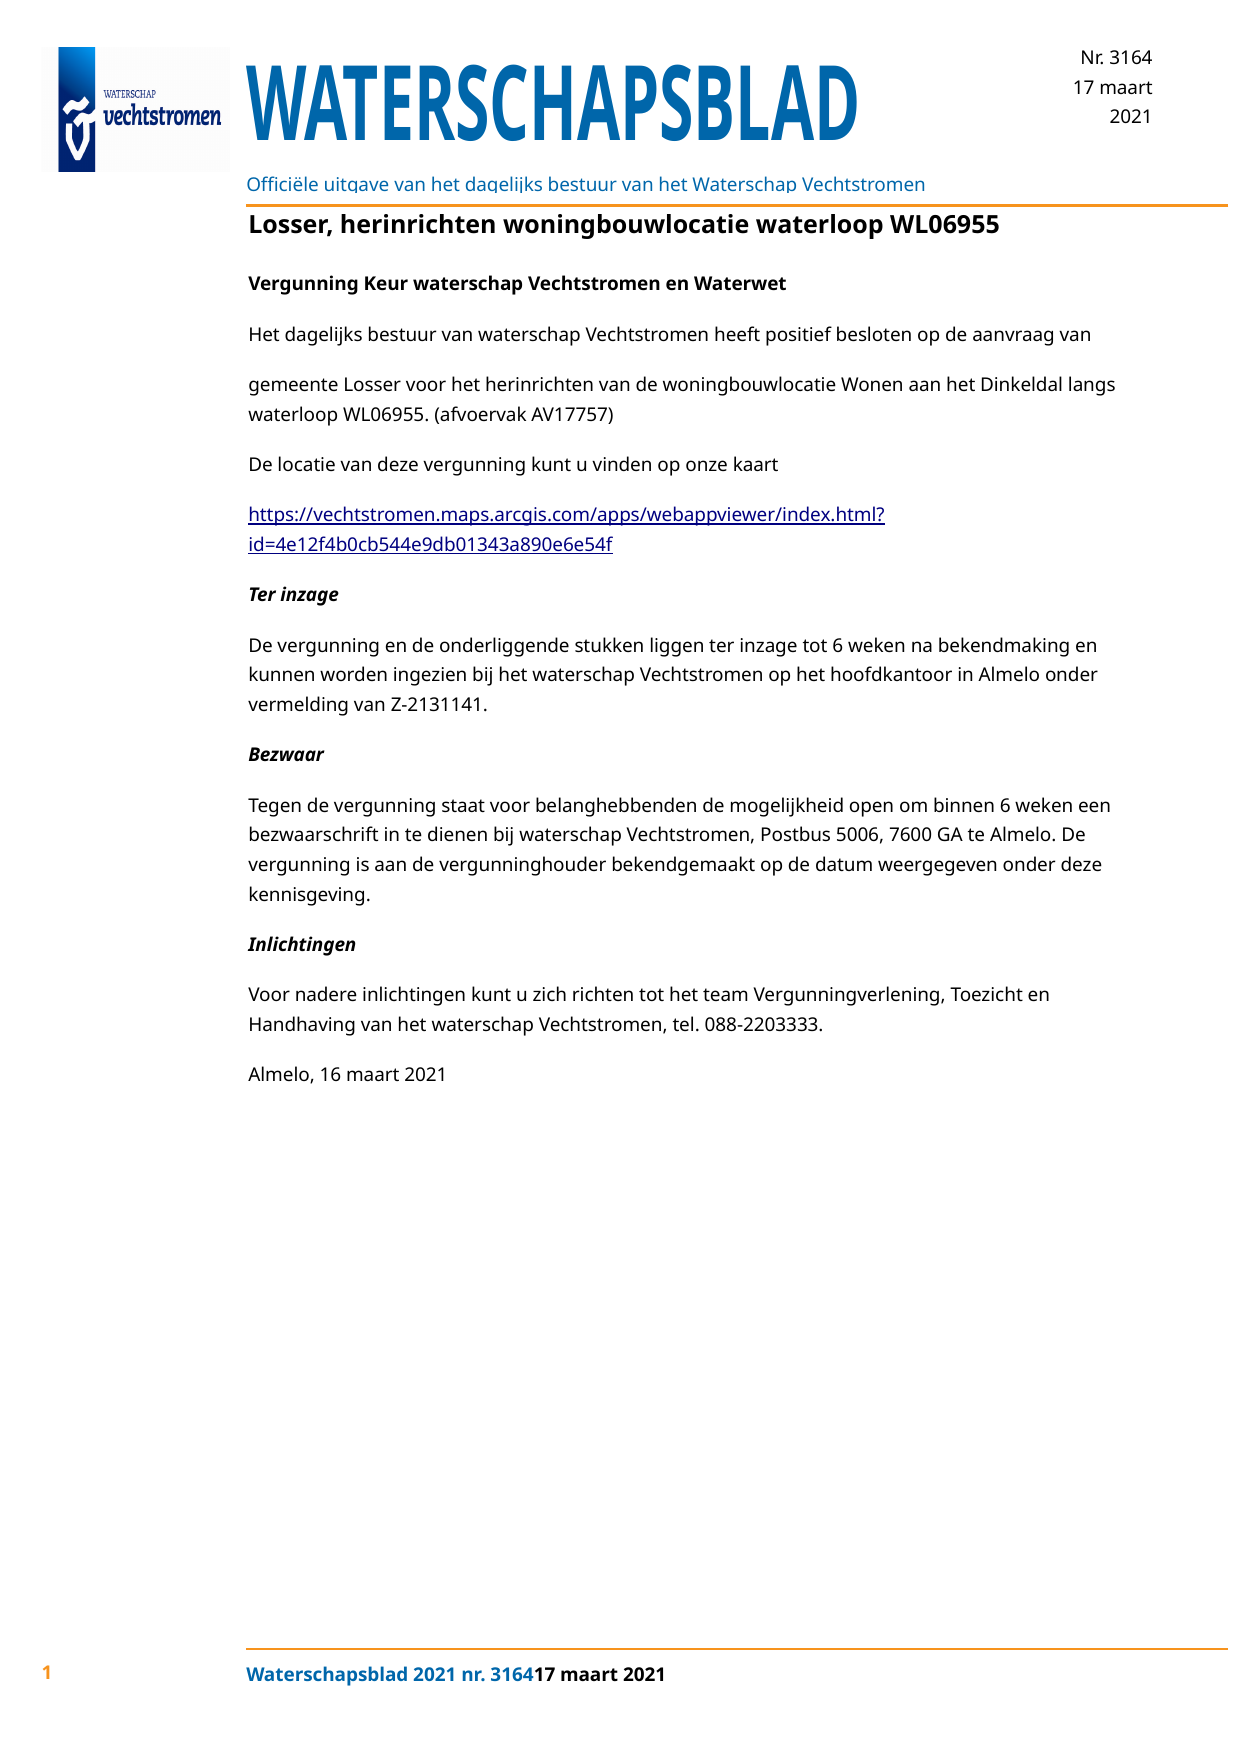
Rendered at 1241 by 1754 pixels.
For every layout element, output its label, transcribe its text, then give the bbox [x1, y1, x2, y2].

text Voor nadere inlichtingen kunt u zich richten tot het team Vergunningverlening, Toezicht en Handhaving van het waterschap Vechtstromen, tel. 088-2203333. [248, 982, 1152, 1037]
text Tegen de vergunning staat voor belanghebbenden de mogelijkheid open om binnen 6 weken een bezwaarschrift in te dienen bij waterschap Vechtstromen, Postbus 5006, 7600 GA te Almelo. De vergunning is aan de vergunninghouder bekendgemaakt op de datum weergegeven onder deze kennisgeving. [248, 792, 1152, 906]
text Inlichtingen [248, 931, 1152, 957]
text De locatie van deze vergunning kunt u vinden op onze kaart [248, 451, 1152, 477]
text Vergunning Keur waterschap Vechtstromen en Waterwet [248, 270, 1152, 296]
text Bezwaar [248, 742, 1152, 767]
text Ter inzage [248, 582, 1152, 607]
text gemeente Losser voor het herinrichten van de woningbouwlocatie Wonen aan het Dinkeldal langs waterloop WL06955. (afvoervak AV17757) [248, 371, 1152, 426]
text Het dagelijks bestuur van waterschap Vechtstromen heeft positief besloten op de aanvraag van [248, 321, 1152, 346]
text Almelo, 16 maart 2021 [248, 1062, 1152, 1087]
text Losser, herinrichten woningbouwlocatie waterloop WL06955 [248, 207, 1152, 241]
picture [41, 47, 231, 172]
text De vergunning en de onderliggende stukken liggen ter inzage tot 6 weken na bekendmaking en kunnen worden ingezien bij het waterschap Vechtstromen op het hoofdkantoor in Almelo onder vermelding van Z-2131141. [248, 632, 1152, 717]
text https://vechtstromen.maps.arcgis.com/apps/webappviewer/index.html?id=4e12f4b0cb544e9db01343a890e6e54f [248, 502, 1152, 557]
